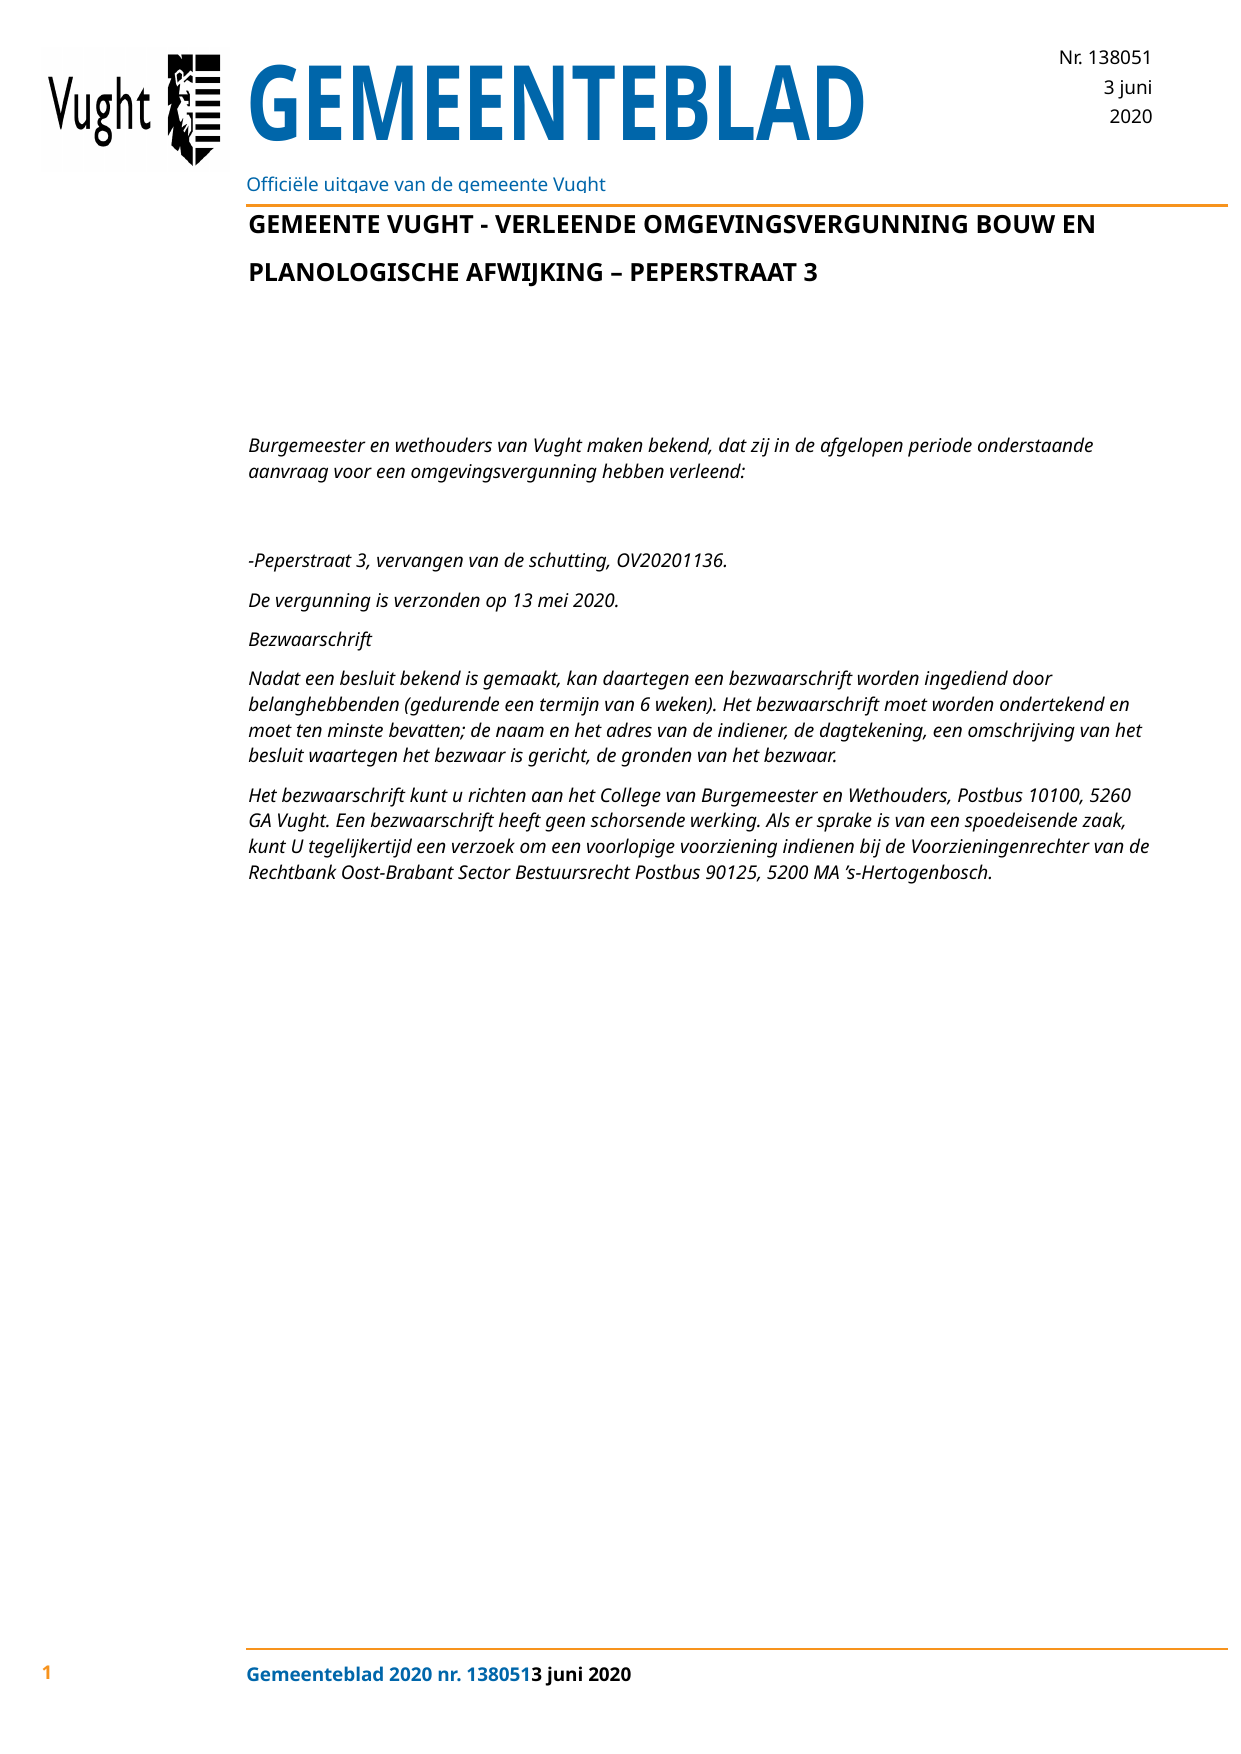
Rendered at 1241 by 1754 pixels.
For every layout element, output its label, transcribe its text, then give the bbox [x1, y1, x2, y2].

text Het bezwaarschrift kunt u richten aan het College van Burgemeester en Wethouders, Postbus 10100, 5260 GA Vught. Een bezwaarschrift heeft geen schorsende werking. Als er sprake is van een spoedeisende zaak, kunt U tegelijkertijd een verzoek om een voorlopige voorziening indienen bij de Voorzieningenrechter van de Rechtbank Oost-Brabant Sector Bestuursrecht Postbus 90125, 5200 MA ’s-Hertogenbosch. [248, 782, 1152, 885]
picture [41, 47, 231, 172]
text GEMEENTE VUGHT - VERLEENDE OMGEVINGSVERGUNNING BOUW EN PLANOLOGISCHE AFWIJKING – PEPERSTRAAT 3 [248, 207, 1152, 288]
text -Peperstraat 3, vervangen van de schutting, OV20201136. [248, 548, 1152, 573]
text Bezwaarschrift [248, 626, 1152, 652]
text De vergunning is verzonden op 13 mei 2020. [248, 587, 1152, 613]
text Nadat een besluit bekend is gemaakt, kan daartegen een bezwaarschrift worden ingediend door belanghebbenden (gedurende een termijn van 6 weken). Het bezwaarschrift moet worden ondertekend en moet ten minste bevatten; de naam en het adres van de indiener, de dagtekening, een omschrijving van het besluit waartegen het bezwaar is gericht, de gronden van het bezwaar. [248, 666, 1152, 768]
text Burgemeester en wethouders van Vught maken bekend, dat zij in de afgelopen periode onderstaande aanvraag voor een omgevingsvergunning hebben verleend: [248, 432, 1152, 484]
